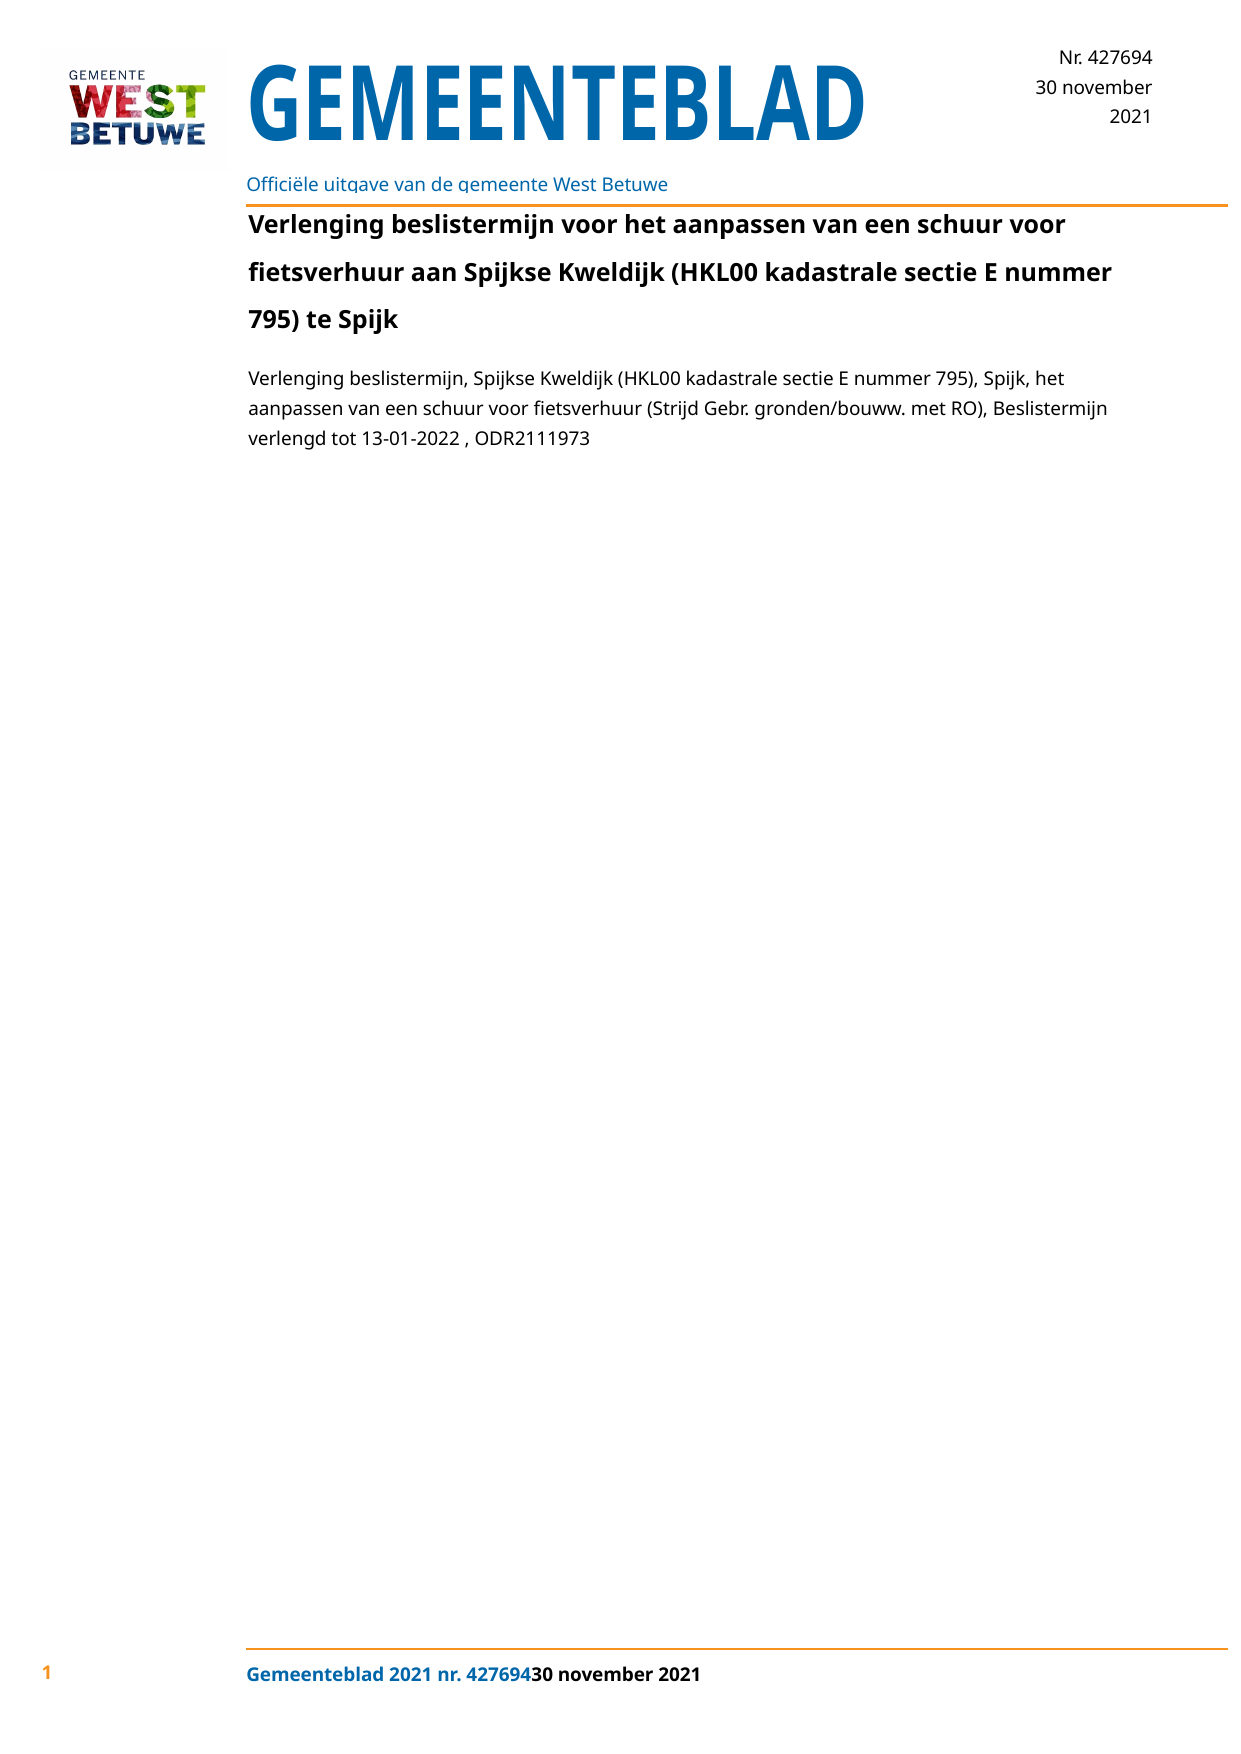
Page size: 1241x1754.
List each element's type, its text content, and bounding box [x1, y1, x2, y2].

picture [41, 47, 231, 172]
text Verlenging beslistermijn voor het aanpassen van een schuur voor fietsverhuur aan Spijkse Kweldijk (HKL00 kadastrale sectie E nummer 795) te Spijk [248, 207, 1152, 336]
text Verlenging beslistermijn, Spijkse Kweldijk (HKL00 kadastrale sectie E nummer 795), Spijk, het aanpassen van een schuur voor fietsverhuur (Strijd Gebr. gronden/bouww. met RO), Beslistermijn verlengd tot 13-01-2022 , ODR2111973 [248, 366, 1152, 450]
